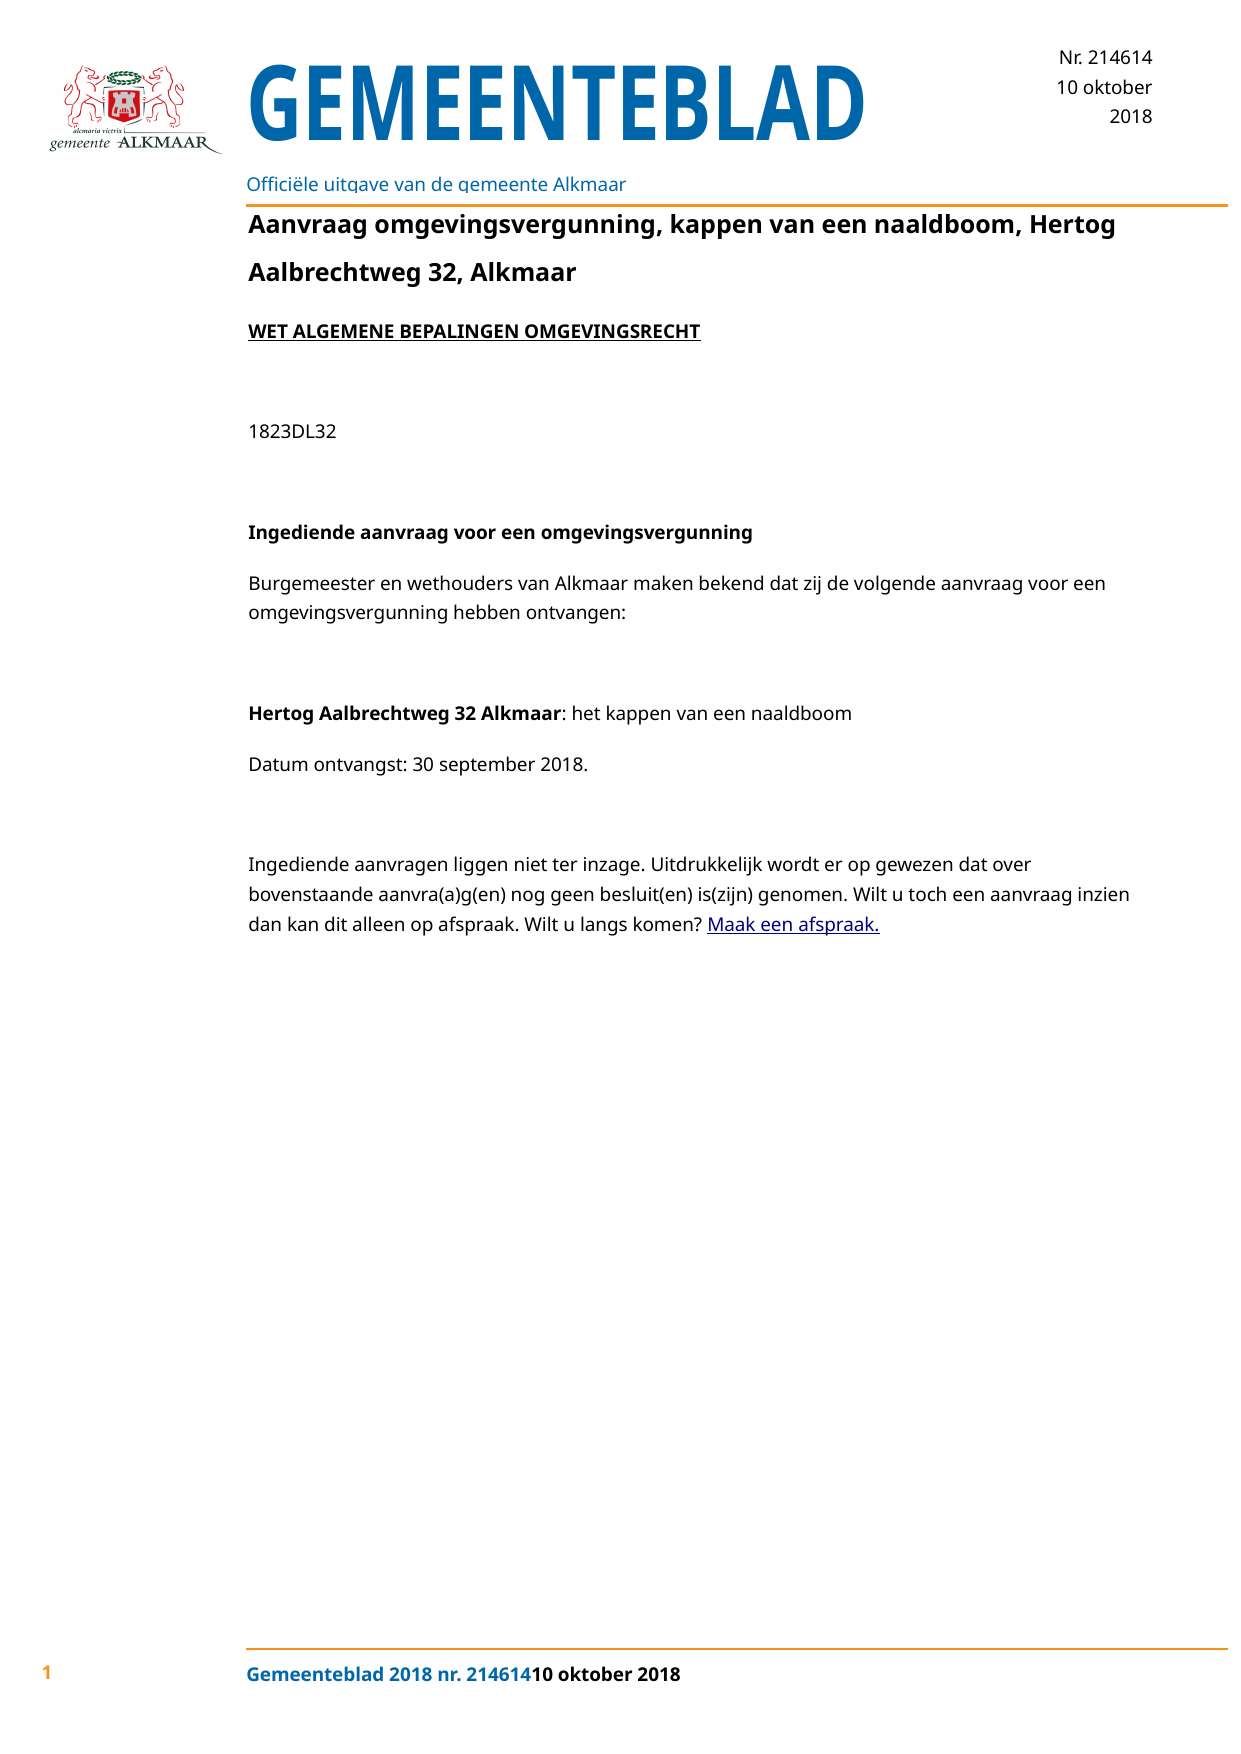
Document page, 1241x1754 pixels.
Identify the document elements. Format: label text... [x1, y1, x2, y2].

text Ingediende aanvragen liggen niet ter inzage. Uitdrukkelijk wordt er op gewezen dat over bovenstaande aanvra(a)g(en) nog geen besluit(en) is(zijn) genomen. Wilt u toch een aanvraag inzien dan kan dit alleen op afspraak. Wilt u langs komen? Maak een afspraak. [248, 852, 1152, 937]
text 1823DL32 [248, 419, 1152, 444]
text Datum ontvangst: 30 september 2018. [248, 751, 1152, 777]
text Hertog Aalbrechtweg 32 Alkmaar: het kappen van een naaldboom [248, 700, 1152, 726]
text WET ALGEMENE BEPALINGEN OMGEVINGSRECHT [248, 318, 1152, 344]
text Burgemeester en wethouders van Alkmaar maken bekend dat zij de volgende aanvraag voor een omgevingsvergunning hebben ontvangen: [248, 570, 1152, 625]
text Ingediende aanvraag voor een omgevingsvergunning [248, 519, 1152, 545]
text Aanvraag omgevingsvergunning, kappen van een naaldboom, Hertog Aalbrechtweg 32, Alkmaar [248, 207, 1152, 288]
picture [41, 47, 231, 172]
